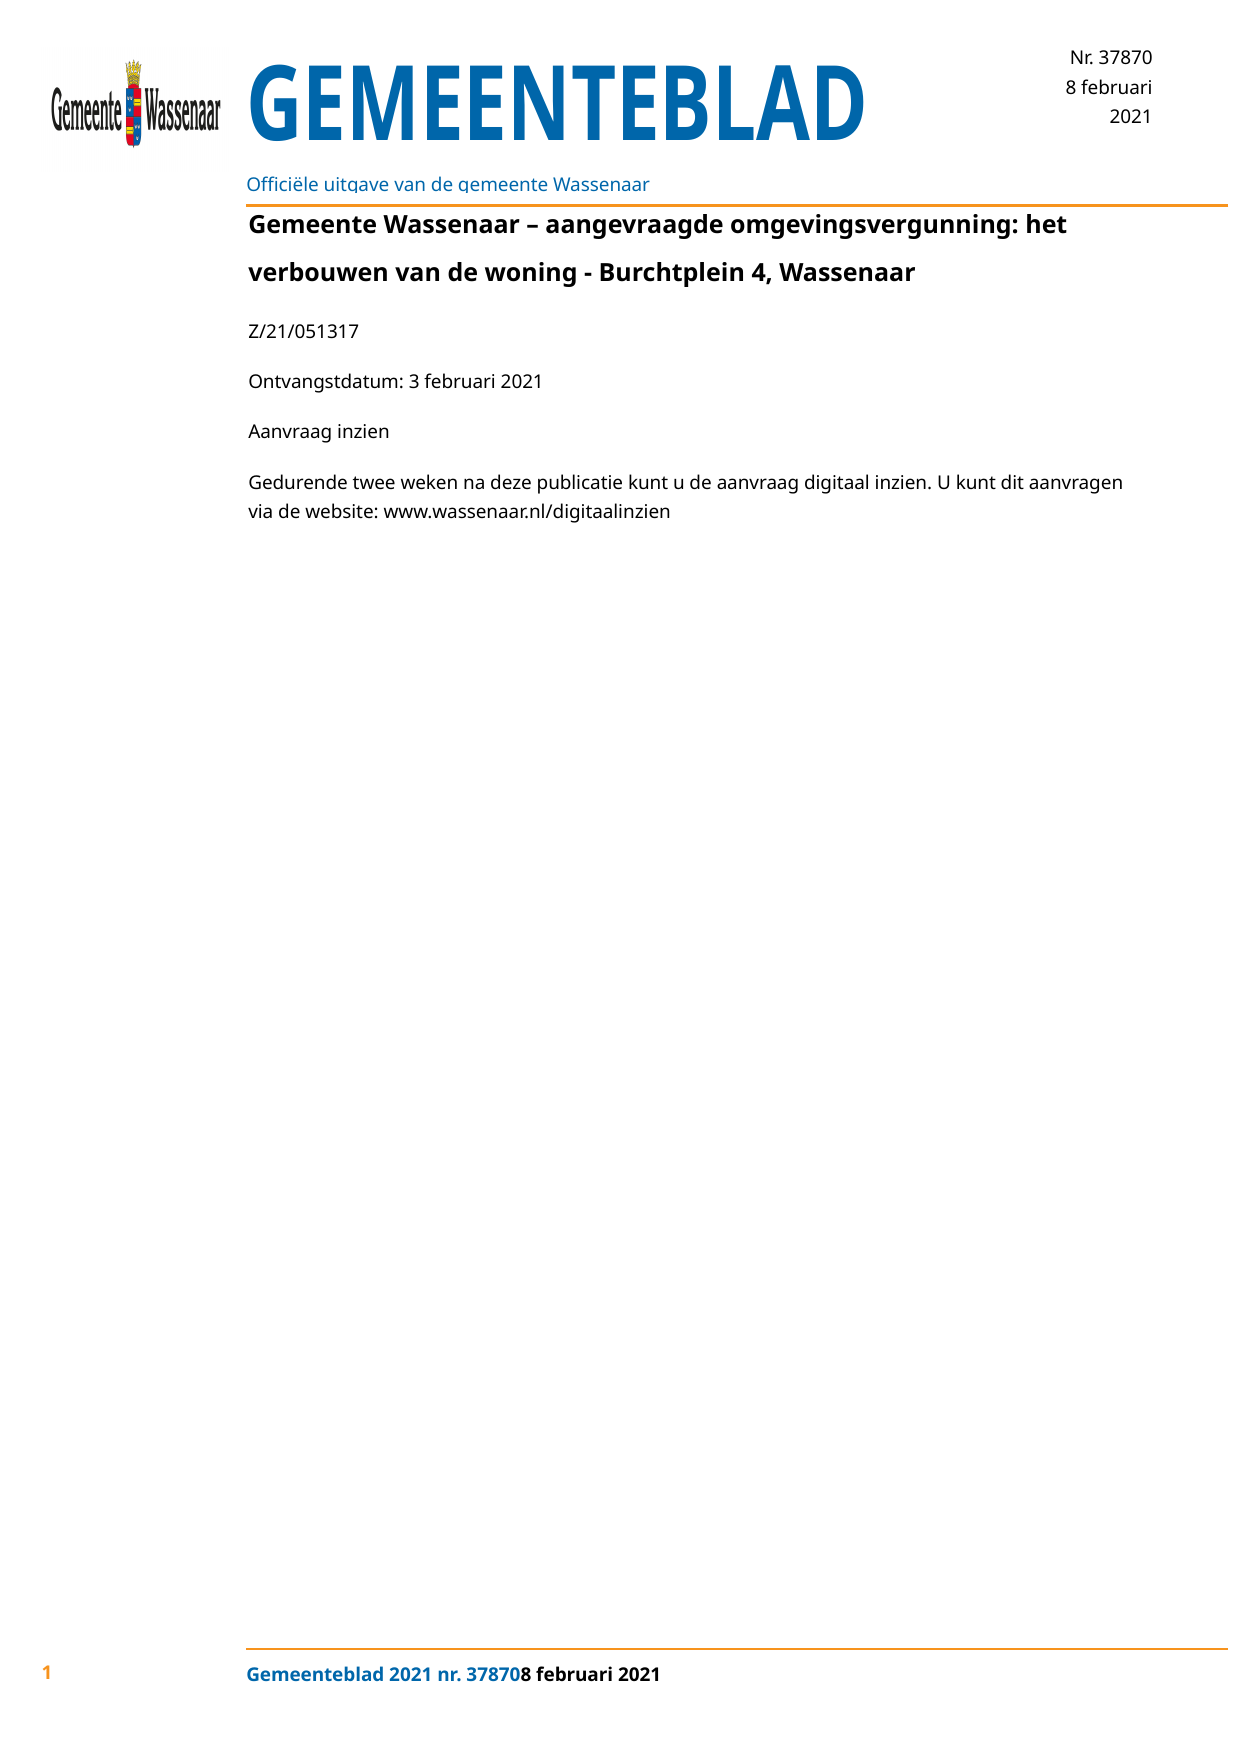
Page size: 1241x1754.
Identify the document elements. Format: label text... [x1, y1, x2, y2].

text Z/21/051317 [248, 318, 1152, 344]
text Gemeente Wassenaar – aangevraagde omgevingsvergunning: het verbouwen van de woning - Burchtplein 4, Wassenaar [248, 207, 1152, 288]
text Ontvangstdatum: 3 februari 2021 [248, 368, 1152, 394]
picture [41, 47, 231, 172]
text Aanvraag inzien [248, 419, 1152, 444]
text Gedurende twee weken na deze publicatie kunt u de aanvraag digitaal inzien. U kunt dit aanvragen via de website: www.wassenaar.nl/digitaalinzien [248, 469, 1152, 524]
